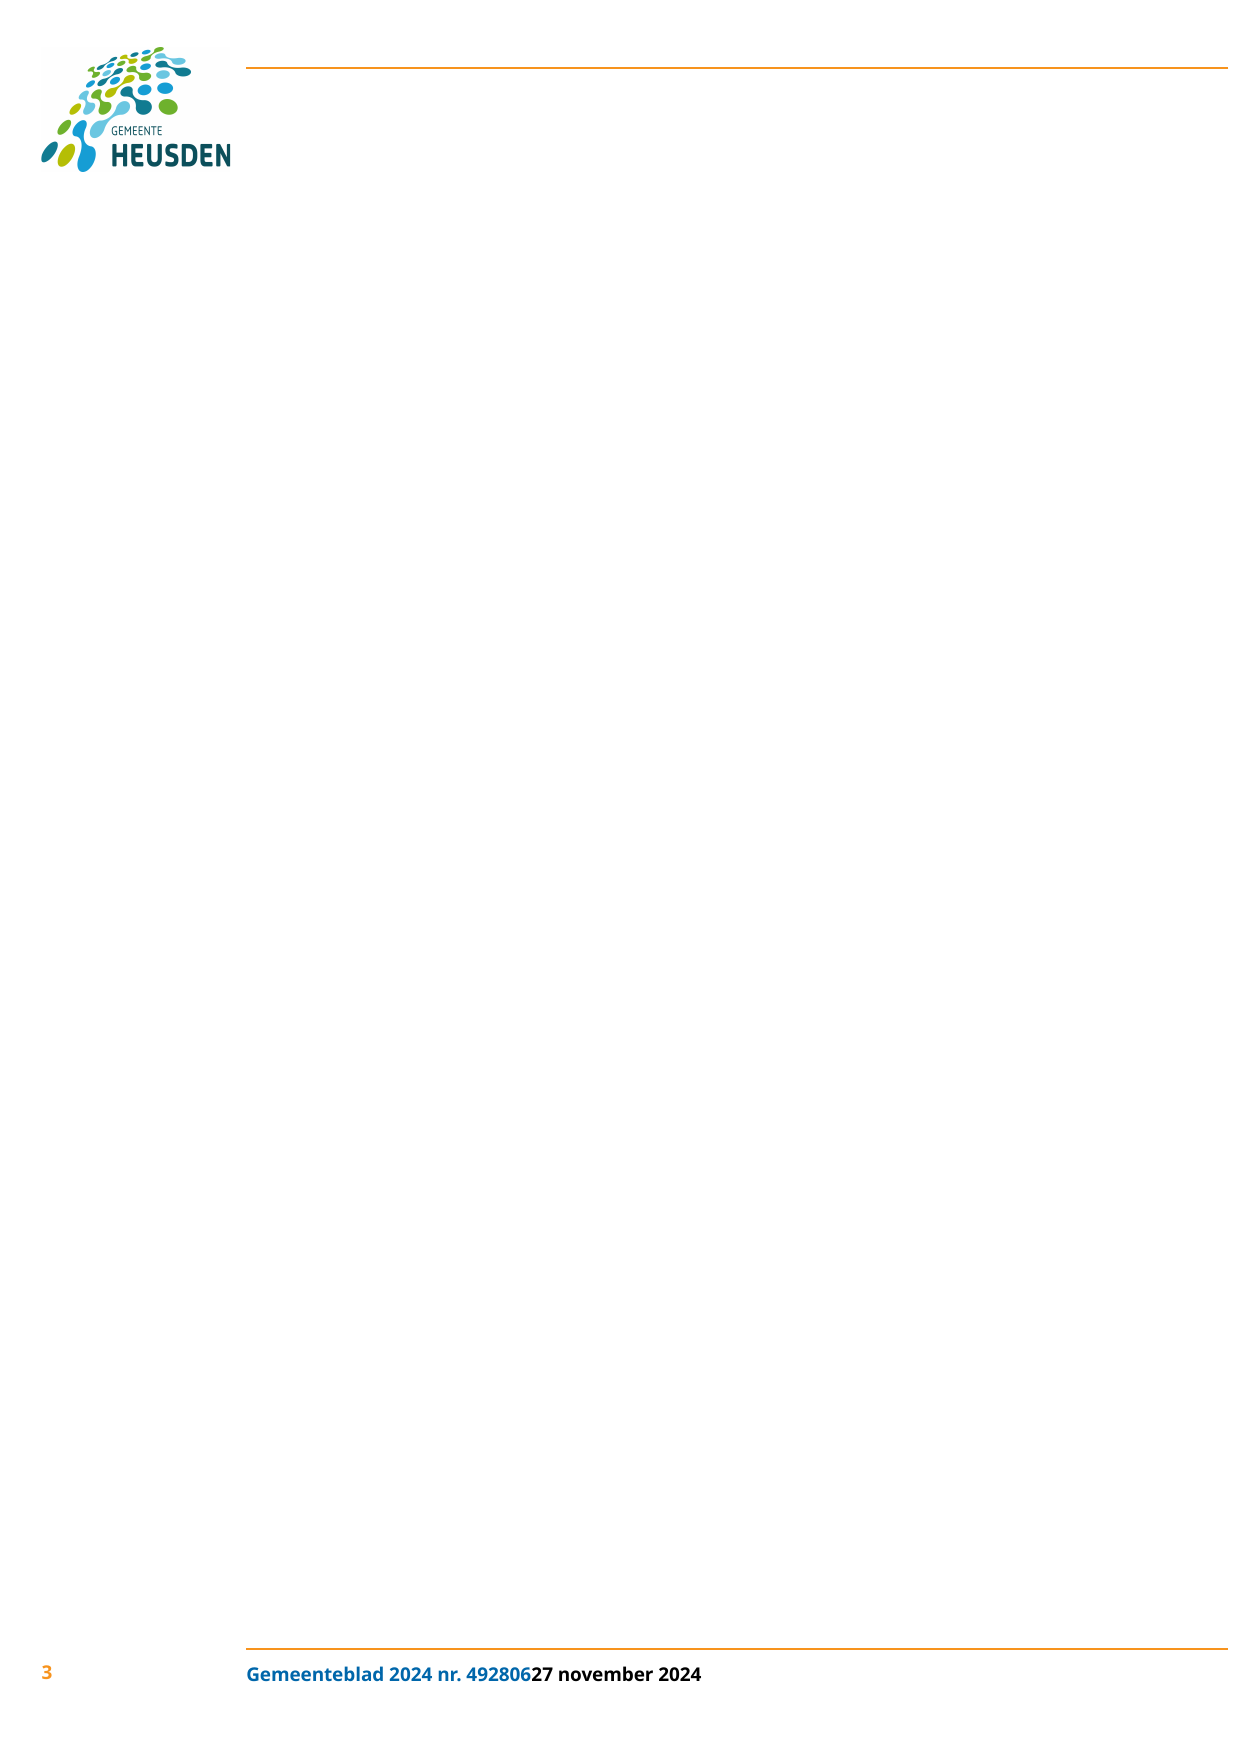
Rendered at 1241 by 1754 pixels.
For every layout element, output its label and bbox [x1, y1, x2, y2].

picture [41, 47, 231, 172]
